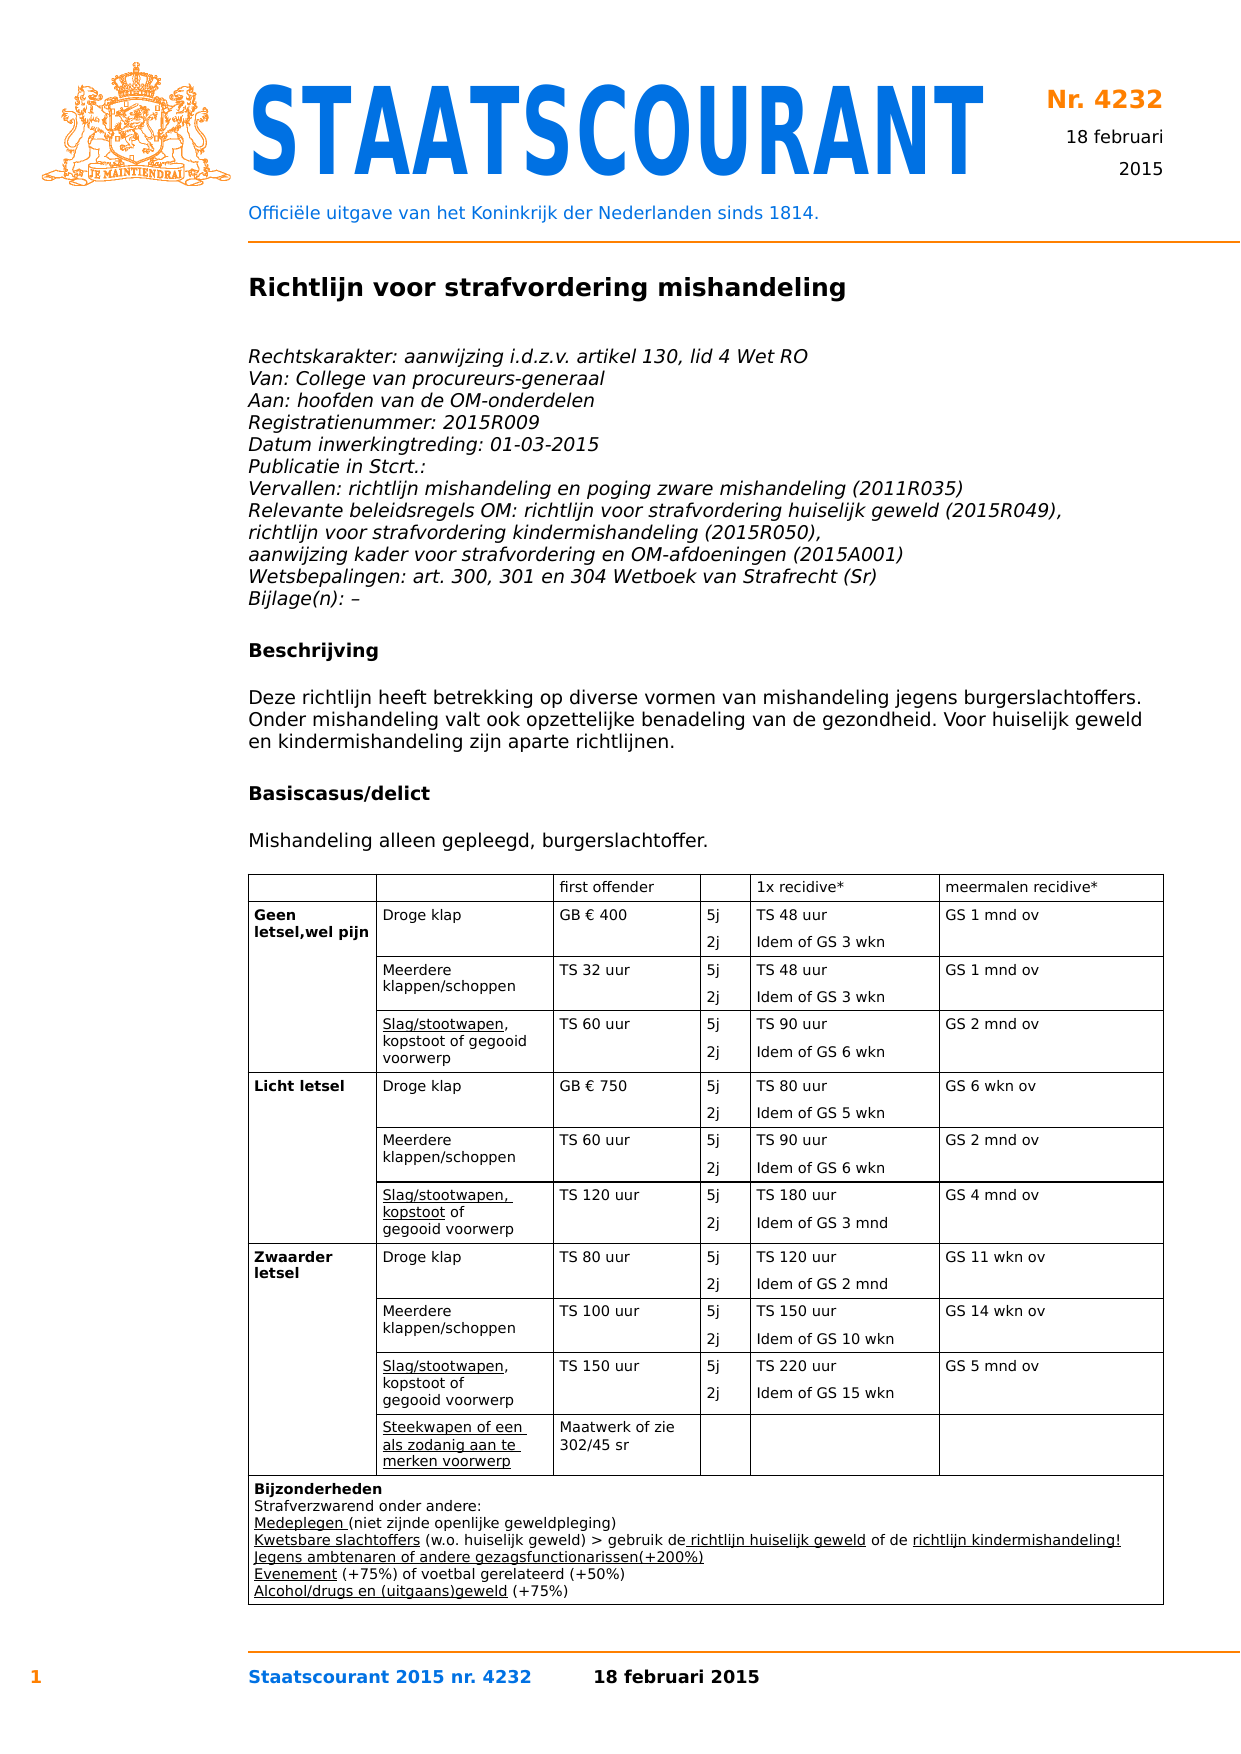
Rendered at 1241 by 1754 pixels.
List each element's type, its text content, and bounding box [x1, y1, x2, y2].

text Van: College van procureurs-generaal [248, 368, 1163, 390]
table_cell 5j [701, 1011, 750, 1038]
table_cell Idem of GS 3 wkn [751, 928, 939, 956]
table_cell Slag/stootwapen, kopstoot of gegooid voorwerp [377, 1183, 553, 1243]
table_cell Steekwapen of een als zodanig aan te merken voorwerp [377, 1415, 553, 1475]
table_cell Licht letsel [249, 1073, 376, 1243]
table_cell Zwaarder letsel [249, 1244, 376, 1475]
text Mishandeling alleen gepleegd, burgerslachtoffer. [248, 829, 1163, 852]
table_cell TS 48 uur [751, 957, 939, 983]
table_cell 2j [701, 1154, 750, 1181]
table_cell TS 120 uur [554, 1183, 700, 1243]
table_cell TS 32 uur [554, 957, 700, 1010]
table_cell 5j [701, 1128, 750, 1154]
table_cell Idem of GS 15 wkn [751, 1380, 939, 1414]
table_cell 18 februari [998, 121, 1240, 153]
table_cell TS 90 uur [751, 1011, 939, 1038]
table_cell Geen letsel,wel pijn [249, 902, 376, 1072]
text Vervallen: richtlijn mishandeling en poging zware mishandeling (2011R035) [248, 478, 1163, 500]
text Relevante beleidsregels OM: richtlijn voor strafvordering huiselijk geweld (2015R049), [248, 500, 1163, 522]
table_cell Meerdere klappen/schoppen [377, 1128, 553, 1181]
table_cell Officiële uitgave van het Koninkrijk der Nederlanden sinds 1814. [248, 203, 1240, 241]
table_header [701, 875, 750, 901]
text Aan: hoofden van de OM-onderdelen [248, 390, 1163, 412]
table_cell 2015 [998, 153, 1240, 203]
table_cell GS 14 wkn ov [940, 1299, 1163, 1325]
text Registratienummer: 2015R009 [248, 412, 1163, 434]
table_cell 5j [701, 1244, 750, 1270]
table_header meermalen recidive* [940, 875, 1163, 901]
table_cell TS 220 uur [751, 1353, 939, 1380]
table_cell [940, 1154, 1163, 1181]
table_cell TS 180 uur [751, 1183, 939, 1209]
table_cell TS 100 uur [554, 1299, 700, 1352]
table_cell Idem of GS 6 wkn [751, 1154, 939, 1181]
table_cell Droge klap [377, 1244, 553, 1297]
table_cell TS 120 uur [751, 1244, 939, 1270]
text Wetsbepalingen: art. 300, 301 en 304 Wetboek van Strafrecht (Sr) [248, 566, 1163, 588]
subtitle Richtlijn voor strafvordering mishandeling [248, 273, 1163, 302]
table_cell [701, 1415, 750, 1475]
table_cell 5j [701, 1353, 750, 1380]
table_cell 5j [701, 957, 750, 983]
table_cell GS 2 mnd ov [940, 1011, 1163, 1038]
table_header [249, 875, 376, 901]
table_cell TS 80 uur [751, 1073, 939, 1099]
table_cell 2j [701, 1099, 750, 1127]
table_cell [940, 1099, 1163, 1127]
table_cell 2j [701, 1270, 750, 1297]
table_cell Idem of GS 2 mnd [751, 1270, 939, 1297]
table_cell Idem of GS 5 wkn [751, 1099, 939, 1127]
table_cell Idem of GS 10 wkn [751, 1325, 939, 1352]
table_cell 2j [701, 1209, 750, 1243]
table_cell Droge klap [377, 902, 553, 956]
table_cell Slag/stootwapen, kopstoot of gegooid voorwerp [377, 1011, 553, 1072]
text Publicatie in Stcrt.: [248, 456, 1163, 478]
table_cell [940, 1209, 1163, 1243]
text Datum inwerkingtreding: 01-03-2015 [248, 434, 1163, 456]
text richtlijn voor strafvordering kindermishandeling (2015R050), [248, 522, 1163, 544]
table_cell [940, 983, 1163, 1010]
text Deze richtlijn heeft betrekking op diverse vormen van mishandeling jegens burgerslachtoffers. Onder mishandeling valt ook opzettelijke benadeling van de gezondheid. Voor huiselijk geweld en kindermishandeling zijn aparte richtlijnen. [248, 687, 1163, 753]
subtitle Beschrijving [248, 640, 1163, 662]
table_cell [940, 1270, 1163, 1297]
table_cell TS 150 uur [554, 1353, 700, 1414]
text Rechtskarakter: aanwijzing i.d.z.v. artikel 130, lid 4 Wet RO [248, 346, 1163, 368]
table_cell GS 1 mnd ov [940, 957, 1163, 983]
table_cell Meerdere klappen/schoppen [377, 957, 553, 1010]
table_cell [751, 1415, 939, 1475]
table_cell [940, 1038, 1163, 1072]
table_cell Slag/stootwapen, kopstoot of gegooid voorwerp [377, 1353, 553, 1414]
table_cell GS 11 wkn ov [940, 1244, 1163, 1270]
table_cell Meerdere klappen/schoppen [377, 1299, 553, 1352]
table_cell 2j [701, 1380, 750, 1414]
table_cell 2j [701, 983, 750, 1010]
table_header 1x recidive* [751, 875, 939, 901]
text aanwijzing kader voor strafvordering en OM-afdoeningen (2015A001) [248, 544, 1163, 566]
table_cell TS 48 uur [751, 902, 939, 928]
table_cell 5j [701, 1299, 750, 1325]
table_cell TS 150 uur [751, 1299, 939, 1325]
table_cell 5j [701, 902, 750, 928]
table_cell [940, 1415, 1163, 1475]
table_cell Droge klap [377, 1073, 553, 1127]
picture [41, 62, 231, 186]
table_cell [940, 928, 1163, 956]
table_header [377, 875, 553, 901]
table_cell Maatwerk of zie 302/45 sr [554, 1415, 700, 1475]
table_cell Idem of GS 3 mnd [751, 1209, 939, 1243]
table_cell GS 6 wkn ov [940, 1073, 1163, 1099]
table_cell GS 5 mnd ov [940, 1353, 1163, 1380]
table_cell [940, 1380, 1163, 1414]
table_cell TS 60 uur [554, 1011, 700, 1072]
table_cell TS 80 uur [554, 1244, 700, 1297]
table_cell GB € 750 [554, 1073, 700, 1127]
table_cell TS 90 uur [751, 1128, 939, 1154]
table_cell 5j [701, 1073, 750, 1099]
table_cell 2j [701, 1038, 750, 1072]
table_header first offender [554, 875, 700, 901]
table_cell Idem of GS 3 wkn [751, 983, 939, 1010]
table_cell 2j [701, 1325, 750, 1352]
table_cell 5j [701, 1183, 750, 1209]
table_cell Bijzonderheden Strafverzwarend onder andere: Medeplegen (niet zijnde openlijke geweldpleging) Kwetsbare slachtoffers (w.o. huiselijk geweld) > gebruik de richtlijn huiselijk geweld of de richtlijn kindermishandeling! Jegens ambtenaren of andere gezagsfunctionarissen(+200%) Evenement (+75%) of voetbal gerelateerd (+50%) Alcohol/drugs en (uitgaans)geweld (+75%) [249, 1476, 1163, 1604]
text Bijlage(n): – [248, 588, 1163, 610]
table_cell GS 4 mnd ov [940, 1183, 1163, 1209]
table_cell TS 60 uur [554, 1128, 700, 1181]
table_cell 2j [701, 928, 750, 956]
subtitle Basiscasus/delict [248, 783, 1163, 804]
table_cell GB € 400 [554, 902, 700, 956]
table_header Nr. 4232 [998, 62, 1240, 121]
table_header [25, 62, 248, 241]
table_cell GS 1 mnd ov [940, 902, 1163, 928]
table_cell [940, 1325, 1163, 1352]
table_header STAATSCOURANT [248, 62, 998, 203]
table_cell Idem of GS 6 wkn [751, 1038, 939, 1072]
table_cell GS 2 mnd ov [940, 1128, 1163, 1154]
